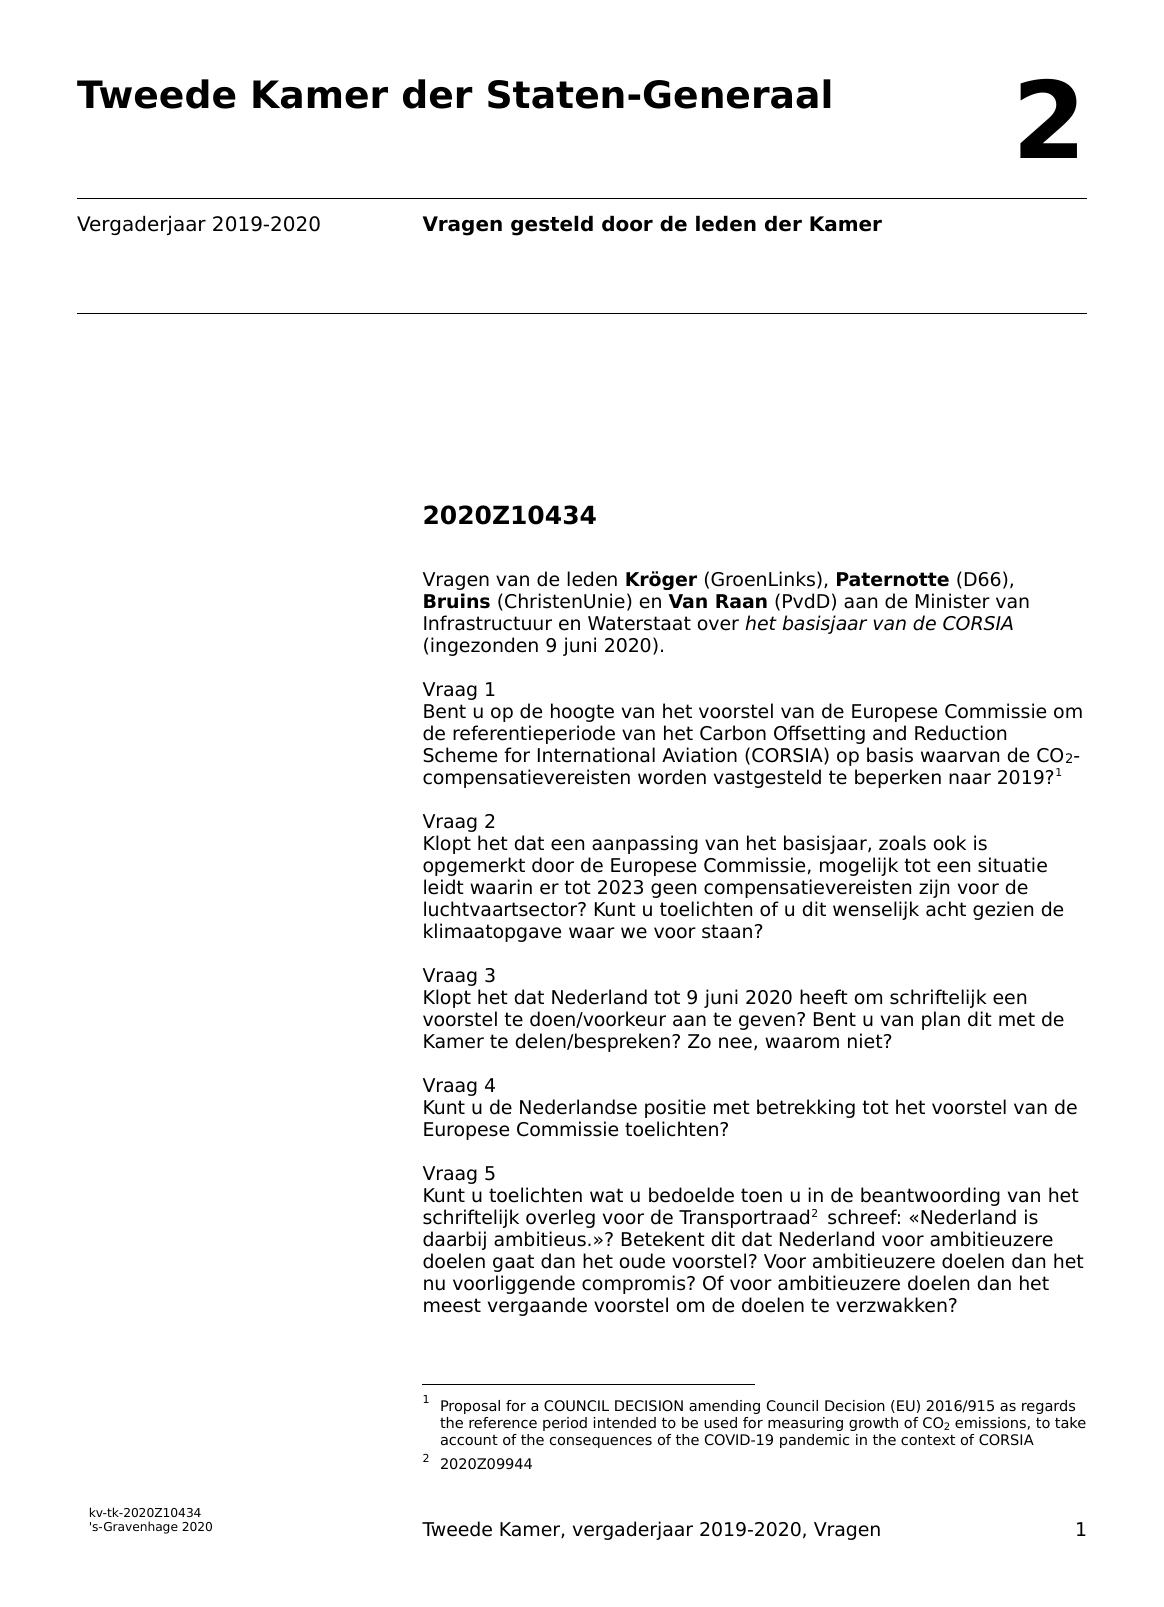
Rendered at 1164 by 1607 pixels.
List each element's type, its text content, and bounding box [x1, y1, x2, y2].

text Vragen van de leden Kröger (GroenLinks), Paternotte (D66), Bruins (ChristenUnie) en Van Raan (PvdD) aan de Minister van Infrastructuur en Waterstaat over het basisjaar van de CORSIA (ingezonden 9 juni 2020). [422, 569, 1087, 657]
text Kunt u toelichten wat u bedoelde toen u in de beantwoording van het schriftelijk overleg voor de Transportraad schreef: «Nederland is daarbij ambitieus.»? Betekent dit dat Nederland voor ambitieuzere doelen gaat dan het oude voorstel? Voor ambitieuzere doelen dan het nu voorliggende compromis? Of voor ambitieuzere doelen dan het meest vergaande voorstel om de doelen te verzwakken? [422, 1185, 1087, 1317]
table_cell Vragen gesteld door de leden der Kamer [422, 199, 1087, 313]
text Vraag 5 [422, 1163, 1087, 1185]
text 2020Z09944 [422, 1452, 1087, 1474]
text Vraag 3 [422, 965, 1087, 987]
text Kunt u de Nederlandse positie met betrekking tot het voorstel van de Europese Commissie toelichten? [422, 1097, 1087, 1141]
text 's-Gravenhage 2020 [88, 1520, 323, 1534]
text Klopt het dat Nederland tot 9 juni 2020 heeft om schriftelijk een voorstel te doen/voorkeur aan te geven? Bent u van plan dit met de Kamer te delen/bespreken? Zo nee, waarom niet? [422, 987, 1087, 1053]
text Klopt het dat een aanpassing van het basisjaar, zoals ook is opgemerkt door de Europese Commissie, mogelijk tot een situatie leidt waarin er tot 2023 geen compensatievereisten zijn voor de luchtvaartsector? Kunt u toelichten of u dit wenselijk acht gezien de klimaatopgave waar we voor staan? [422, 833, 1087, 943]
text Bent u op de hoogte van het voorstel van de Europese Commissie om de referentieperiode van het Carbon Offsetting and Reduction Scheme for International Aviation (CORSIA) op basis waarvan de CO2-compensatievereisten worden vastgesteld te beperken naar 2019? [422, 701, 1087, 789]
text 2020Z10434 [422, 501, 1087, 531]
text Vraag 1 [422, 679, 1087, 701]
text Proposal for a COUNCIL DECISION amending Council Decision (EU) 2016/915 as regards the reference period intended to be used for measuring growth of CO2 emissions, to take account of the consequences of the COVID-19 pandemic in the context of CORSIA [422, 1393, 1087, 1449]
text Vraag 4 [422, 1075, 1087, 1097]
table_header 2 [886, 59, 1087, 198]
table_cell Vergaderjaar 2019-2020 [77, 199, 422, 313]
table_header Tweede Kamer der Staten-Generaal [77, 59, 886, 198]
text kv-tk-2020Z10434 [88, 1506, 323, 1520]
text Vraag 2 [422, 811, 1087, 833]
